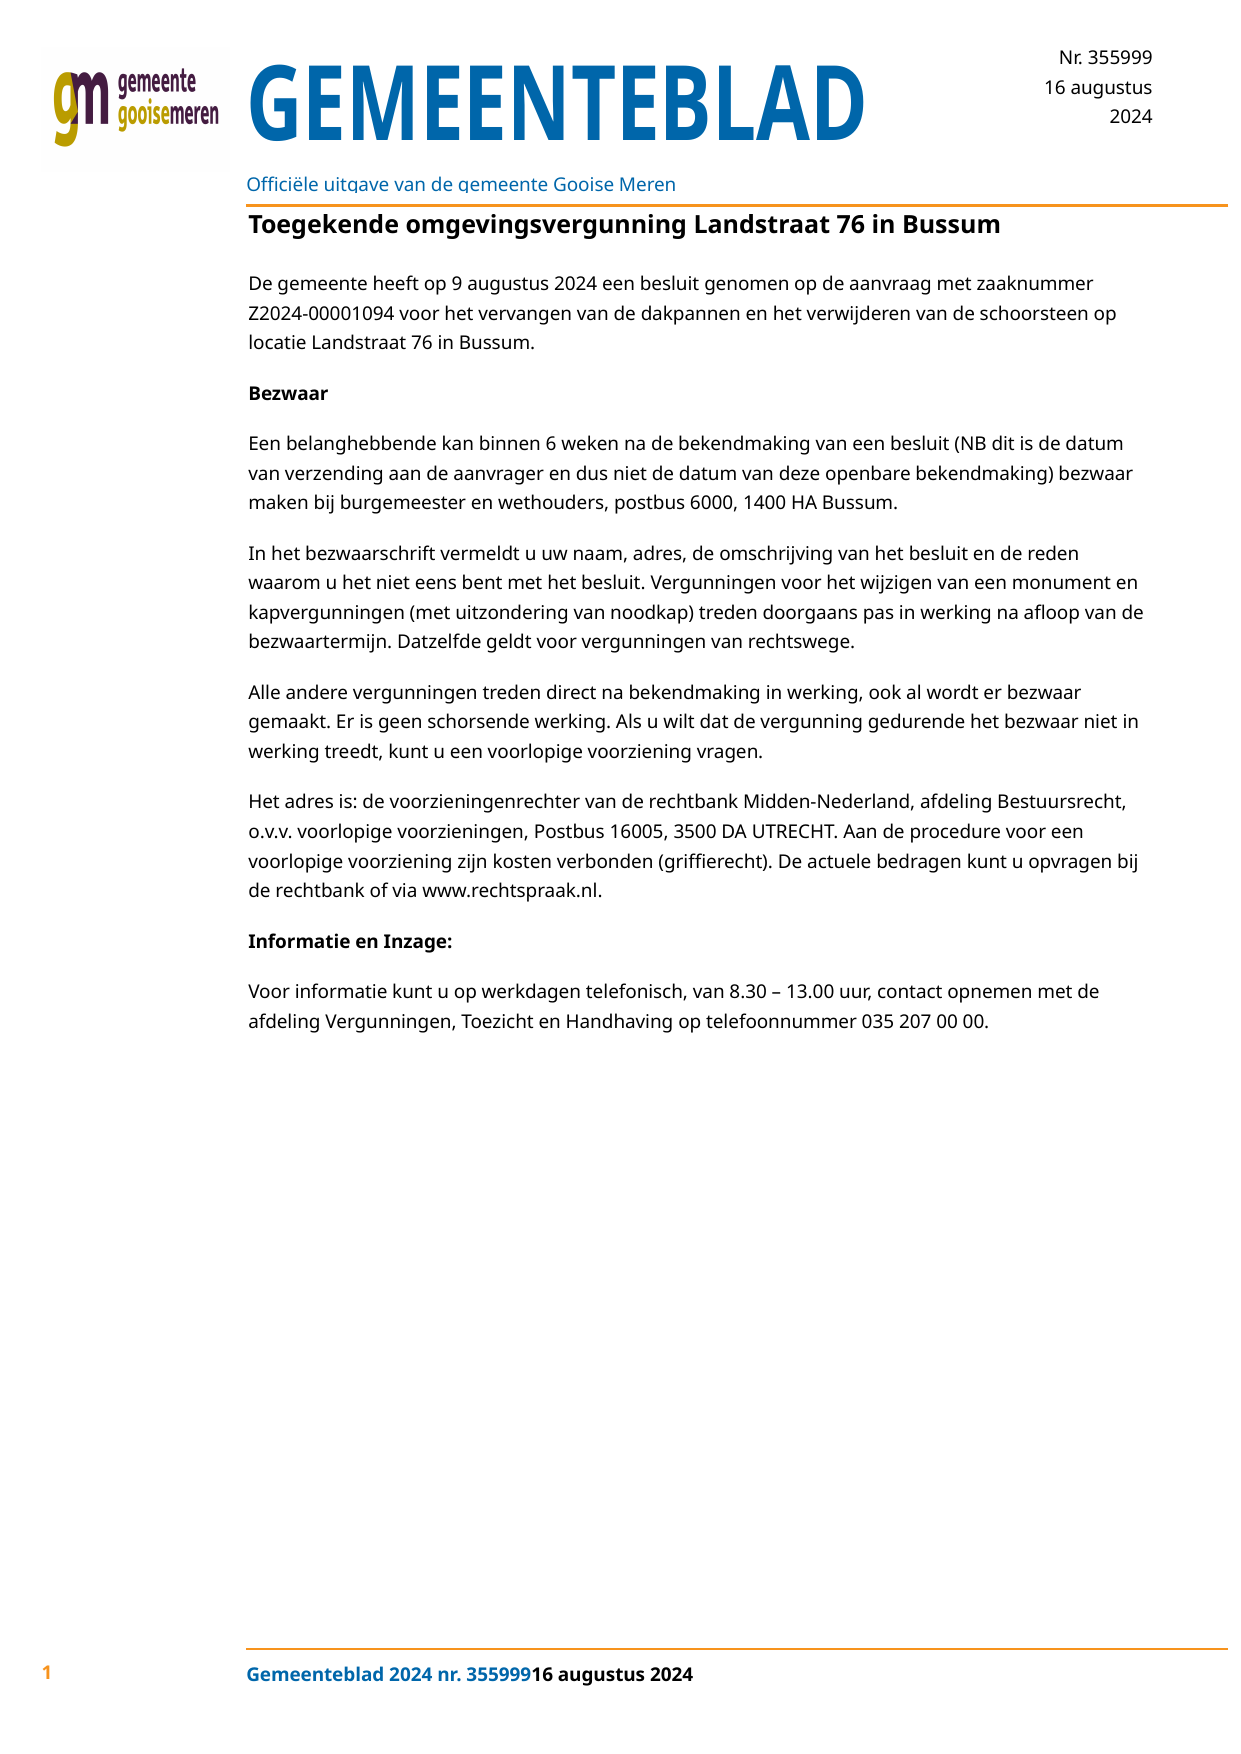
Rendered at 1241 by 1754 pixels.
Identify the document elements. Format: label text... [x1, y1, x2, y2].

picture [41, 47, 231, 172]
text In het bezwaarschrift vermeldt u uw naam, adres, de omschrijving van het besluit en de reden waarom u het niet eens bent met het besluit. Vergunningen voor het wijzigen van een monument en kapvergunningen (met uitzondering van noodkap) treden doorgaans pas in werking na afloop van de bezwaartermijn. Datzelfde geldt voor vergunningen van rechtswege. [248, 540, 1152, 654]
text Voor informatie kunt u op werkdagen telefonisch, van 8.30 – 13.00 uur, contact opnemen met de afdeling Vergunningen, Toezicht en Handhaving op telefoonnummer 035 207 00 00. [248, 978, 1152, 1033]
text Het adres is: de voorzieningenrechter van de rechtbank Midden-Nederland, afdeling Bestuursrecht, o.v.v. voorlopige voorzieningen, Postbus 16005, 3500 DA UTRECHT. Aan de procedure voor een voorlopige voorziening zijn kosten verbonden (griffierecht). De actuele bedragen kunt u opvragen bij de rechtbank of via www.rechtspraak.nl. [248, 789, 1152, 903]
text Bezwaar [248, 380, 1152, 406]
text Toegekende omgevingsvergunning Landstraat 76 in Bussum [248, 207, 1152, 241]
text Informatie en Inzage: [248, 928, 1152, 953]
text De gemeente heeft op 9 augustus 2024 een besluit genomen op de aanvraag met zaaknummer Z2024-00001094 voor het vervangen van de dakpannen en het verwijderen van de schoorsteen op locatie Landstraat 76 in Bussum. [248, 270, 1152, 355]
text Een belanghebbende kan binnen 6 weken na de bekendmaking van een besluit (NB dit is de datum van verzending aan de aanvrager en dus niet de datum van deze openbare bekendmaking) bezwaar maken bij burgemeester en wethouders, postbus 6000, 1400 HA Bussum. [248, 430, 1152, 515]
text Alle andere vergunningen treden direct na bekendmaking in werking, ook al wordt er bezwaar gemaakt. Er is geen schorsende werking. Als u wilt dat de vergunning gedurende het bezwaar niet in werking treedt, kunt u een voorlopige voorziening vragen. [248, 679, 1152, 764]
